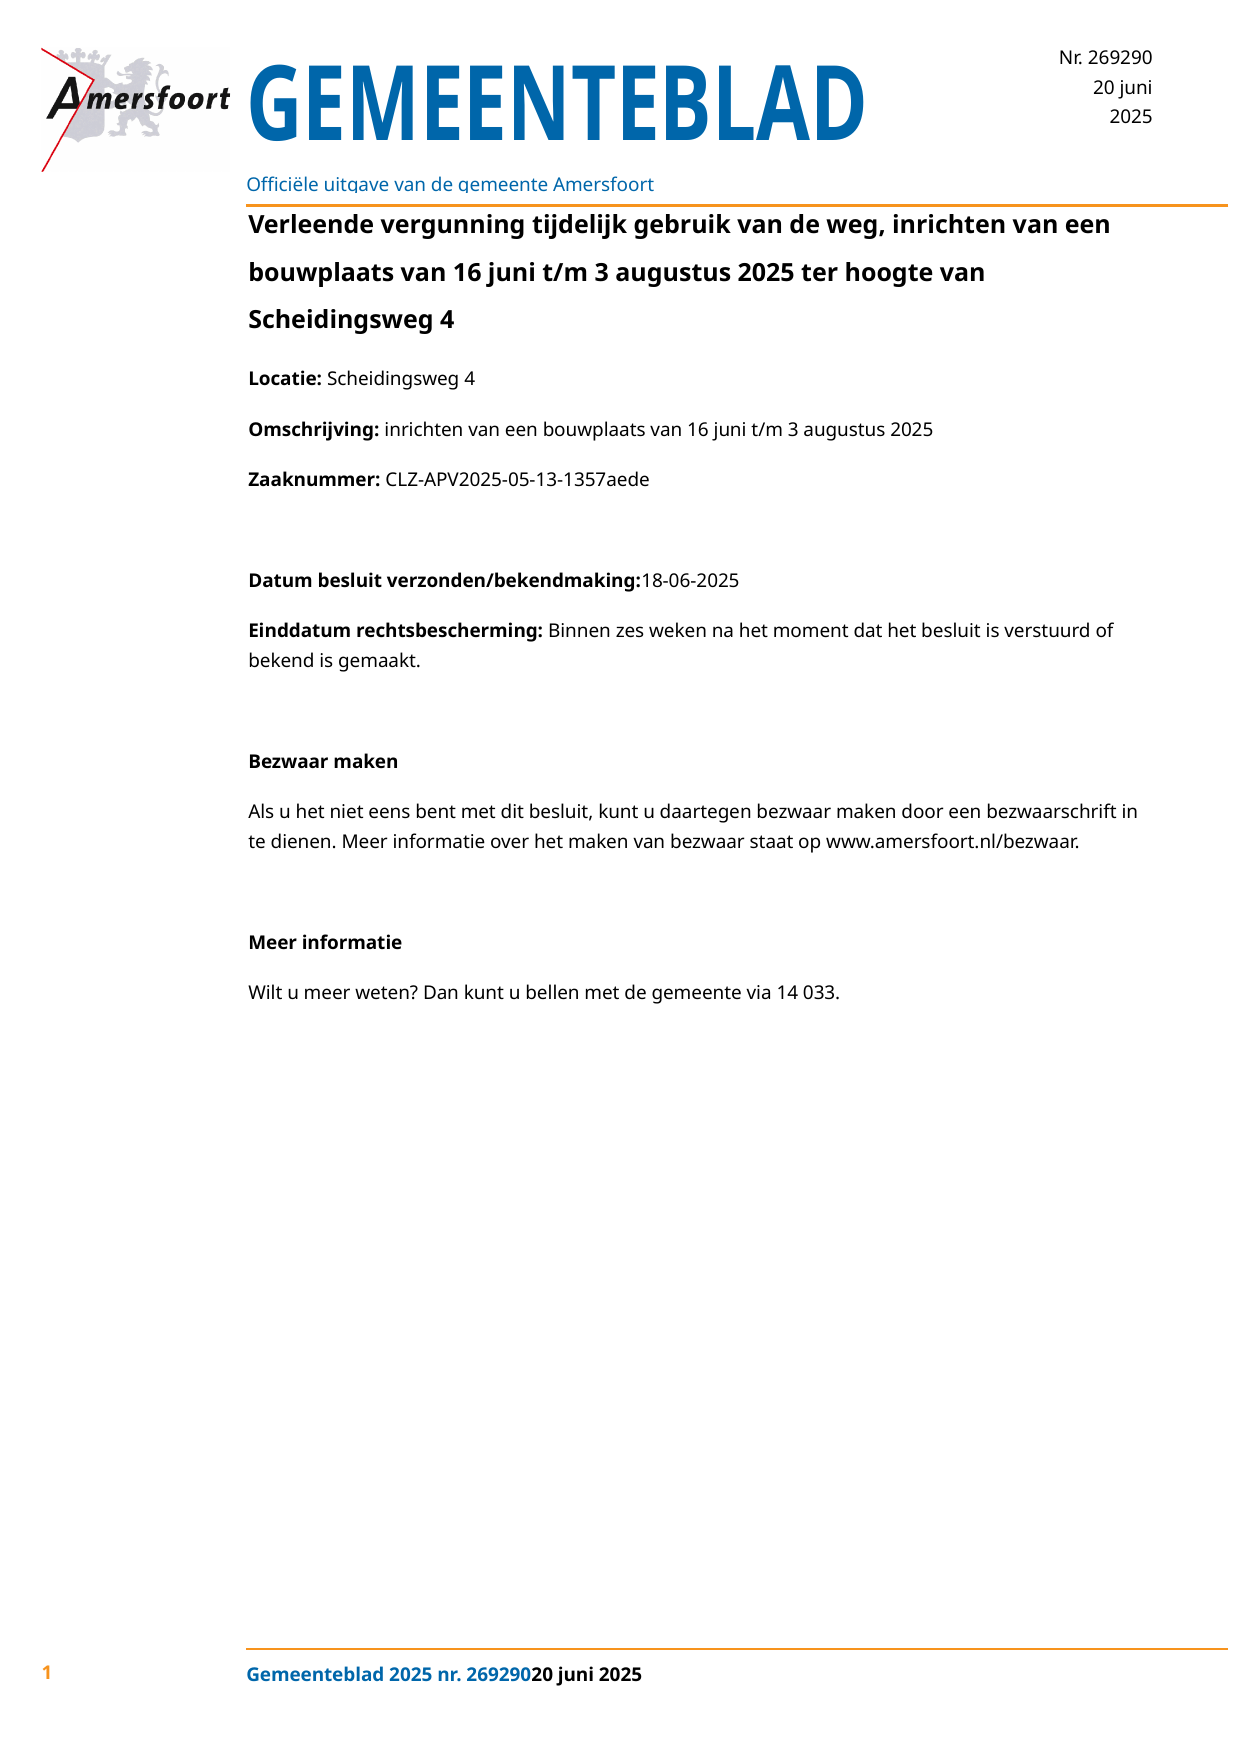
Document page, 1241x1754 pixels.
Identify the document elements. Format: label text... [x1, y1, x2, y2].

text Datum besluit verzonden/bekendmaking:18-06-2025 [248, 567, 1152, 593]
text Omschrijving: inrichten van een bouwplaats van 16 juni t/m 3 augustus 2025 [248, 416, 1152, 442]
text Meer informatie [248, 929, 1152, 954]
text Verleende vergunning tijdelijk gebruik van de weg, inrichten van een bouwplaats van 16 juni t/m 3 augustus 2025 ter hoogte van Scheidingsweg 4 [248, 207, 1152, 336]
text Einddatum rechtsbescherming: Binnen zes weken na het moment dat het besluit is verstuurd of bekend is gemaakt. [248, 618, 1152, 673]
text Zaaknummer: CLZ-APV2025-05-13-1357aede [248, 466, 1152, 492]
picture [41, 47, 231, 172]
text Wilt u meer weten? Dan kunt u bellen met de gemeente via 14 033. [248, 979, 1152, 1005]
text Locatie: Scheidingsweg 4 [248, 366, 1152, 391]
text Als u het niet eens bent met dit besluit, kunt u daartegen bezwaar maken door een bezwaarschrift in te dienen. Meer informatie over het maken van bezwaar staat op www.amersfoort.nl/bezwaar. [248, 798, 1152, 854]
text Bezwaar maken [248, 748, 1152, 774]
